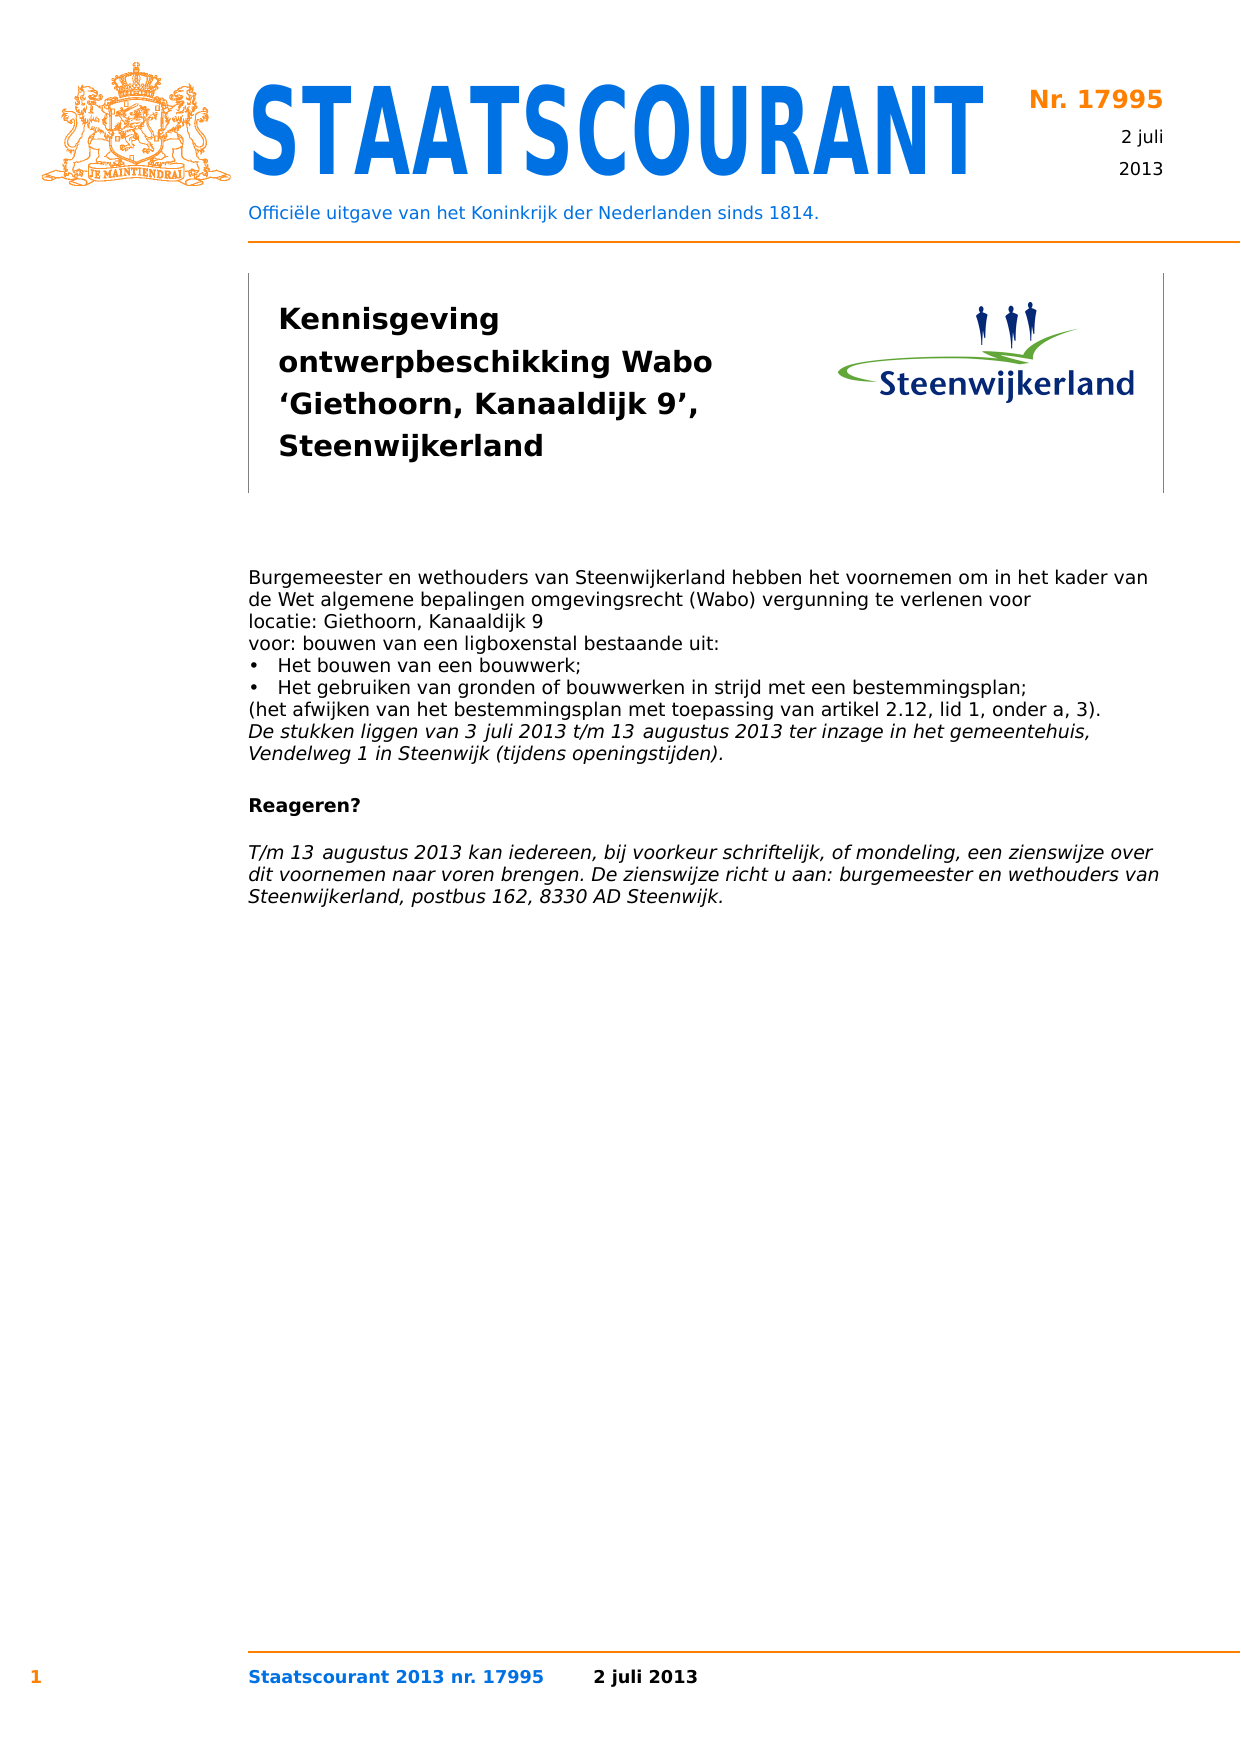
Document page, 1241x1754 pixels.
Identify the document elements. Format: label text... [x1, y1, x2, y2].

text • Het gebruiken van gronden of bouwwerken in strijd met een bestemmingsplan; [248, 677, 1163, 699]
table_header [25, 62, 248, 241]
text • Het bouwen van een bouwwerk; [248, 655, 1163, 677]
text (het afwijken van het bestemmingsplan met toepassing van artikel 2.12, lid 1, onder a, 3). [248, 699, 1163, 721]
table_header STAATSCOURANT [248, 62, 998, 203]
table_header Nr. 17995 [998, 62, 1240, 121]
text voor: bouwen van een ligboxenstal bestaande uit: [248, 633, 1163, 655]
table_cell 2013 [998, 153, 1240, 203]
picture [838, 302, 1134, 403]
table_cell Officiële uitgave van het Koninkrijk der Nederlanden sinds 1814. [248, 203, 1240, 241]
picture [41, 62, 231, 186]
text Burgemeester en wethouders van Steenwijkerland hebben het voornemen om in het kader van de Wet algemene bepalingen omgevingsrecht (Wabo) vergunning te verlenen voor [248, 567, 1163, 611]
text locatie: Giethoorn, Kanaaldijk 9 [248, 611, 1163, 633]
text De stukken liggen van 3 juli 2013 t/m 13 augustus 2013 ter inzage in het gemeentehuis, Vendelweg 1 in Steenwijk (tijdens openingstijden). [248, 721, 1163, 765]
text T/m 13 augustus 2013 kan iedereen, bij voorkeur schriftelijk, of mondeling, een zienswijze over dit voornemen naar voren brengen. De zienswijze richt u aan: burgemeester en wethouders van Steenwijkerland, postbus 162, 8330 AD Steenwijk. [248, 842, 1163, 908]
subtitle Kennisgeving ontwerpbeschikking Wabo ‘Giethoorn, Kanaaldijk 9’, Steenwijkerland [249, 273, 1163, 493]
subtitle Reageren? [248, 795, 1163, 817]
table_cell 2 juli [998, 121, 1240, 153]
